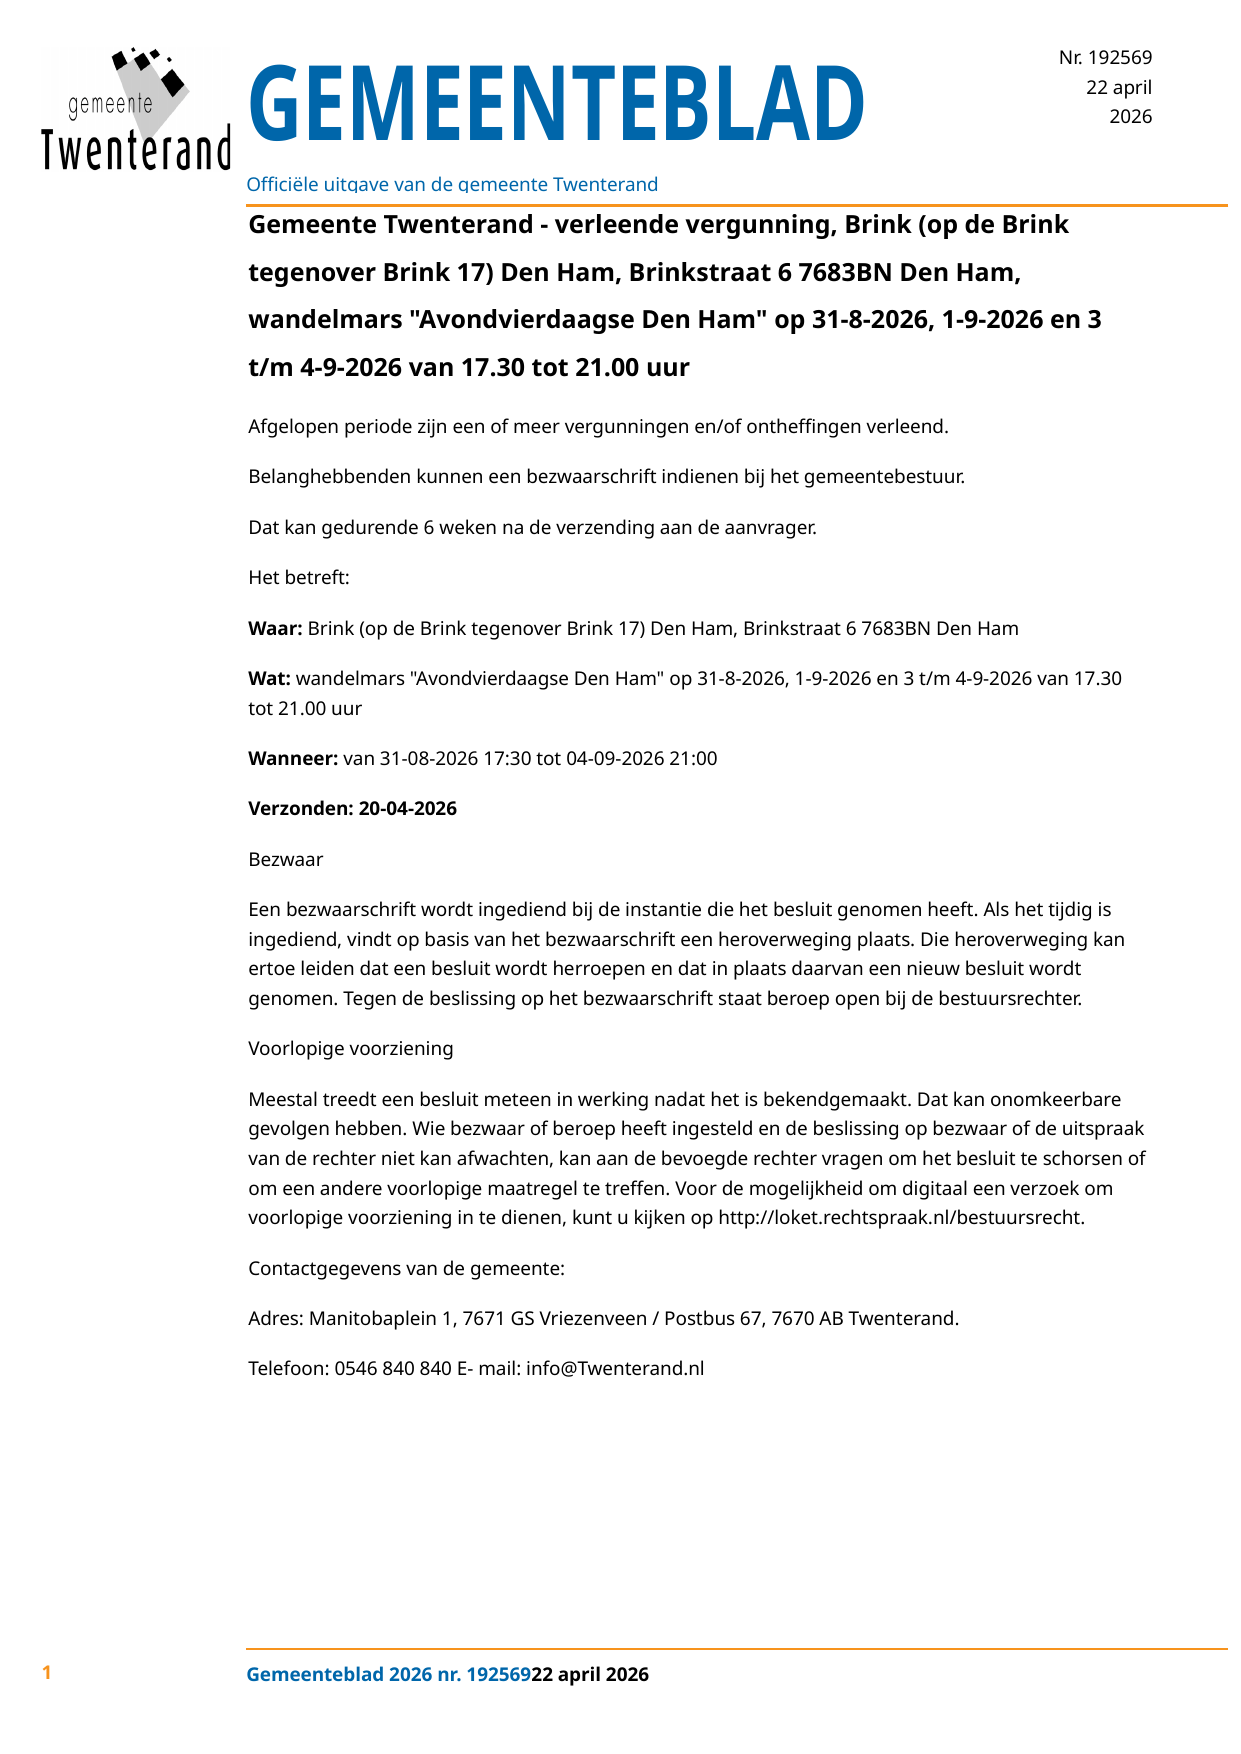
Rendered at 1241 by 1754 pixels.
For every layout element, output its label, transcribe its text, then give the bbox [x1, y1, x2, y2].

text Waar: Brink (op de Brink tegenover Brink 17) Den Ham, Brinkstraat 6 7683BN Den Ham [248, 615, 1152, 641]
text Telefoon: 0546 840 840 E- mail: info@Twenterand.nl [248, 1356, 1152, 1381]
text Dat kan gedurende 6 weken na de verzending aan de aanvrager. [248, 514, 1152, 540]
text Adres: Manitobaplein 1, 7671 GS Vriezenveen / Postbus 67, 7670 AB Twenterand. [248, 1305, 1152, 1331]
text Contactgegevens van de gemeente: [248, 1255, 1152, 1281]
text Afgelopen periode zijn een of meer vergunningen en/of ontheffingen verleend. [248, 413, 1152, 439]
text Meestal treedt een besluit meteen in werking nadat het is bekendgemaakt. Dat kan onomkeerbare gevolgen hebben. Wie bezwaar of beroep heeft ingesteld en de beslissing op bezwaar of de uitspraak van de rechter niet kan afwachten, kan aan de bevoegde rechter vragen om het besluit te schorsen of om een andere voorlopige maatregel te treffen. Voor de mogelijkheid om digitaal een verzoek om voorlopige voorziening in te dienen, kunt u kijken op http://loket.rechtspraak.nl/bestuursrecht. [248, 1086, 1152, 1230]
text Belanghebbenden kunnen een bezwaarschrift indienen bij het gemeentebestuur. [248, 463, 1152, 489]
text Een bezwaarschrift wordt ingediend bij de instantie die het besluit genomen heeft. Als het tijdig is ingediend, vindt op basis van het bezwaarschrift een heroverweging plaats. Die heroverweging kan ertoe leiden dat een besluit wordt herroepen en dat in plaats daarvan een nieuw besluit wordt genomen. Tegen de beslissing op het bezwaarschrift staat beroep open bij de bestuursrechter. [248, 896, 1152, 1011]
picture [41, 47, 231, 172]
text Wanneer: van 31-08-2026 17:30 tot 04-09-2026 21:00 [248, 745, 1152, 771]
text Bezwaar [248, 846, 1152, 872]
text Verzonden: 20-04-2026 [248, 796, 1152, 821]
text Voorlopige voorziening [248, 1036, 1152, 1061]
text Het betreft: [248, 564, 1152, 590]
text Gemeente Twenterand - verleende vergunning, Brink (op de Brink tegenover Brink 17) Den Ham, Brinkstraat 6 7683BN Den Ham, wandelmars "Avondvierdaagse Den Ham" op 31-8-2026, 1-9-2026 en 3 t/m 4-9-2026 van 17.30 tot 21.00 uur [248, 207, 1152, 384]
text Wat: wandelmars "Avondvierdaagse Den Ham" op 31-8-2026, 1-9-2026 en 3 t/m 4-9-2026 van 17.30 tot 21.00 uur [248, 665, 1152, 721]
